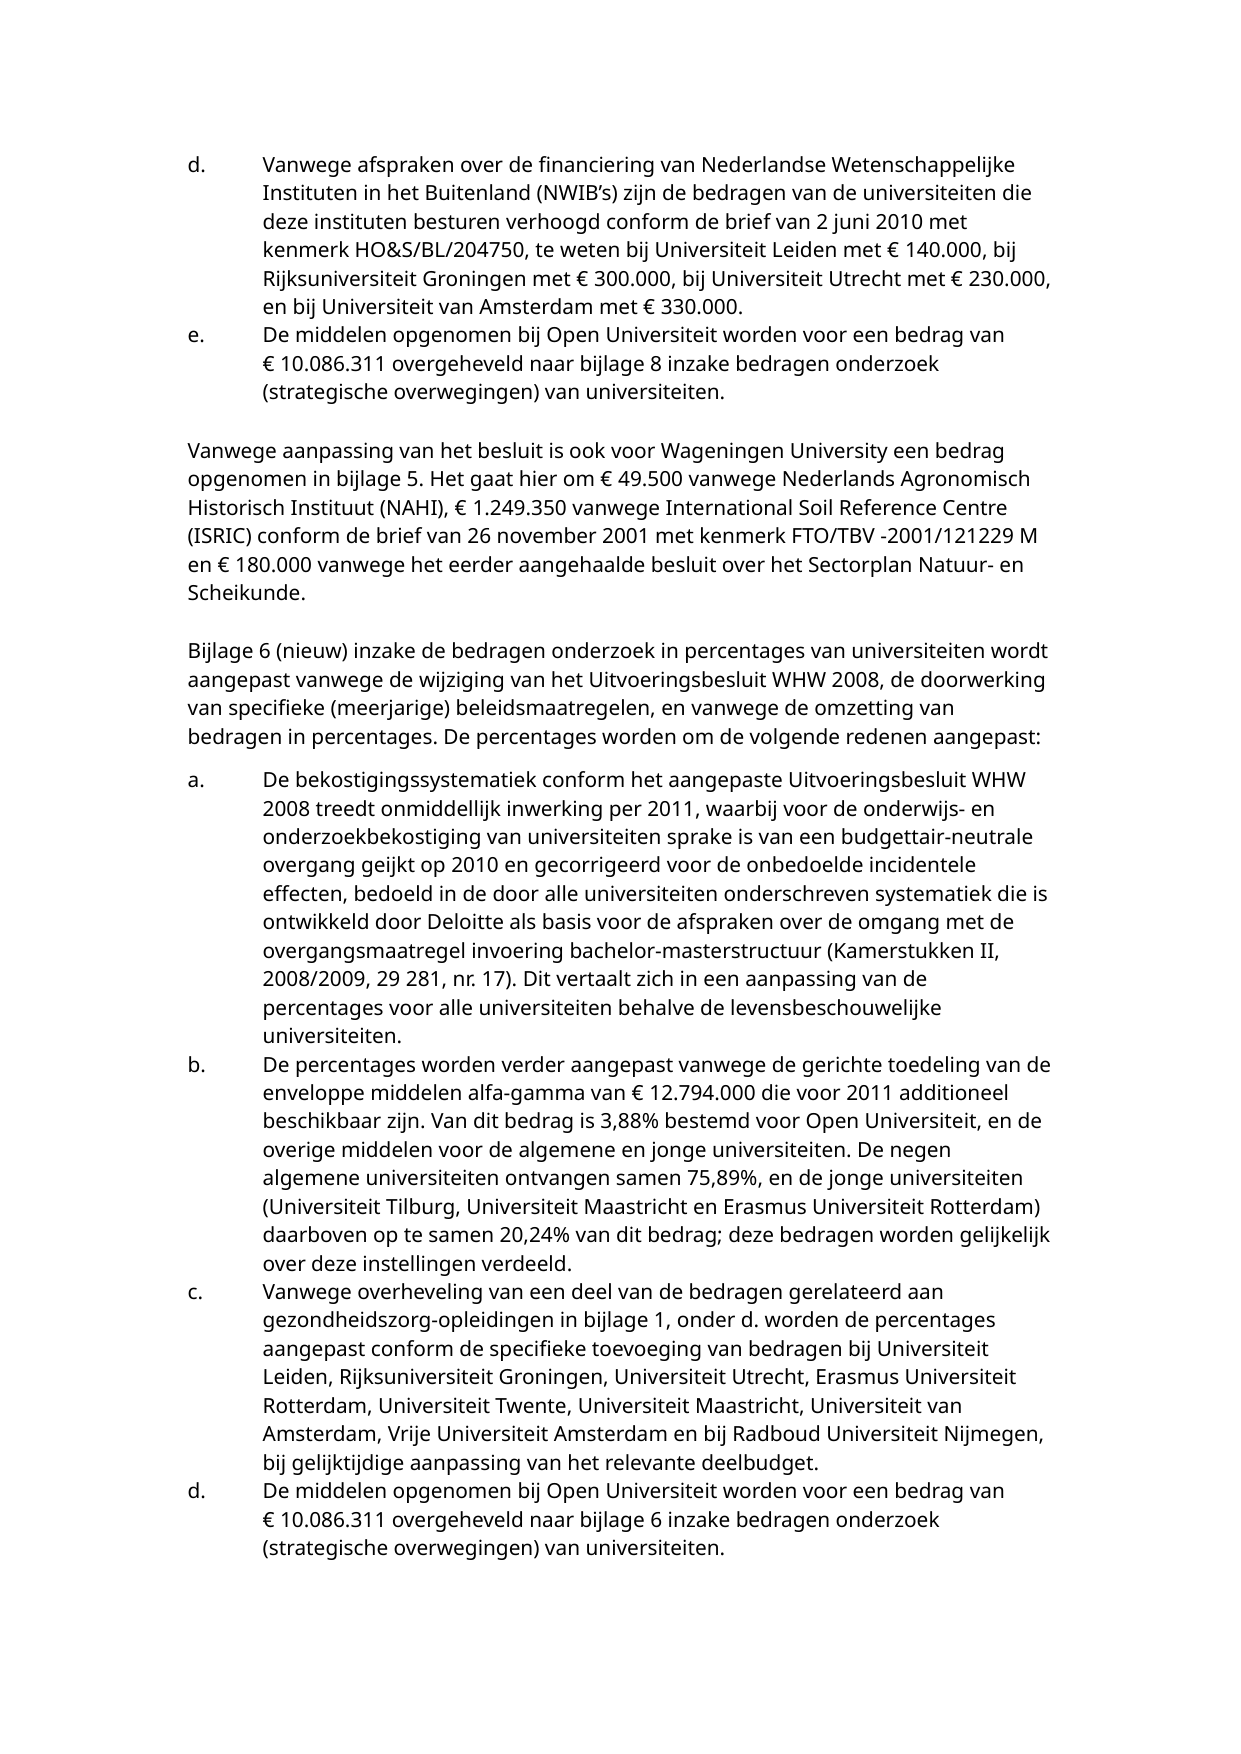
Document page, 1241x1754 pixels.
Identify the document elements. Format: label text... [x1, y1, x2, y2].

list De middelen opgenomen bij Open Universiteit worden voor een bedrag van € 10.086.311 overgeheveld naar bijlage 6 inzake bedragen onderzoek (strategische overwegingen) van universiteiten. [187, 1476, 1053, 1562]
list Vanwege overheveling van een deel van de bedragen gerelateerd aan gezondheidszorg-opleidingen in bijlage 1, onder d. worden de percentages aangepast conform de specifieke toevoeging van bedragen bij Universiteit Leiden, Rijksuniversiteit Groningen, Universiteit Utrecht, Erasmus Universiteit Rotterdam, Universiteit Twente, Universiteit Maastricht, Universiteit van Amsterdam, Vrije Universiteit Amsterdam en bij Radboud Universiteit Nijmegen, bij gelijktijdige aanpassing van het relevante deelbudget. [187, 1277, 1053, 1476]
list De middelen opgenomen bij Open Universiteit worden voor een bedrag van € 10.086.311 overgeheveld naar bijlage 8 inzake bedragen onderzoek (strategische overwegingen) van universiteiten. [187, 321, 1053, 406]
list De percentages worden verder aangepast vanwege de gerichte toedeling van de enveloppe middelen alfa-gamma van € 12.794.000 die voor 2011 additioneel beschikbaar zijn. Van dit bedrag is 3,88% bestemd voor Open Universiteit, en de overige middelen voor de algemene en jonge universiteiten. De negen algemene universiteiten ontvangen samen 75,89%, en de jonge universiteiten (Universiteit Tilburg, Universiteit Maastricht en Erasmus Universiteit Rotterdam) daarboven op te samen 20,24% van dit bedrag; deze bedragen worden gelijkelijk over deze instellingen verdeeld. [187, 1050, 1053, 1277]
list De bekostigingssystematiek conform het aangepaste Uitvoeringsbesluit WHW 2008 treedt onmiddellijk inwerking per 2011, waarbij voor de onderwijs- en onderzoekbekostiging van universiteiten sprake is van een budgettair-neutrale overgang geijkt op 2010 en gecorrigeerd voor de onbedoelde incidentele effecten, bedoeld in de door alle universiteiten onderschreven systematiek die is ontwikkeld door Deloitte als basis voor de afspraken over de omgang met de overgangsmaatregel invoering bachelor-masterstructuur (Kamerstukken II, 2008/2009, 29 281, nr. 17). Dit vertaalt zich in een aanpassing van de percentages voor alle universiteiten behalve de levensbeschouwelijke universiteiten. [187, 765, 1053, 1050]
text Bijlage 6 (nieuw) inzake de bedragen onderzoek in percentages van universiteiten wordt aangepast vanwege de wijziging van het Uitvoeringsbesluit WHW 2008, de doorwerking van specifieke (meerjarige) beleidsmaatregelen, en vanwege de omzetting van bedragen in percentages. De percentages worden om de volgende redenen aangepast: [187, 637, 1053, 750]
list Vanwege afspraken over de financiering van Nederlandse Wetenschappelijke Instituten in het Buitenland (NWIB’s) zijn de bedragen van de universiteiten die deze instituten besturen verhoogd conform de brief van 2 juni 2010 met kenmerk HO&S/BL/204750, te weten bij Universiteit Leiden met € 140.000, bij Rijksuniversiteit Groningen met € 300.000, bij Universiteit Utrecht met € 230.000, en bij Universiteit van Amsterdam met € 330.000. [187, 150, 1053, 321]
text Vanwege aanpassing van het besluit is ook voor Wageningen University een bedrag opgenomen in bijlage 5. Het gaat hier om € 49.500 vanwege Nederlands Agronomisch Historisch Instituut (NAHI), € 1.249.350 vanwege International Soil Reference Centre (ISRIC) conform de brief van 26 november 2001 met kenmerk FTO/TBV -2001/121229 M en € 180.000 vanwege het eerder aangehaalde besluit over het Sectorplan Natuur- en Scheikunde. [187, 436, 1053, 607]
